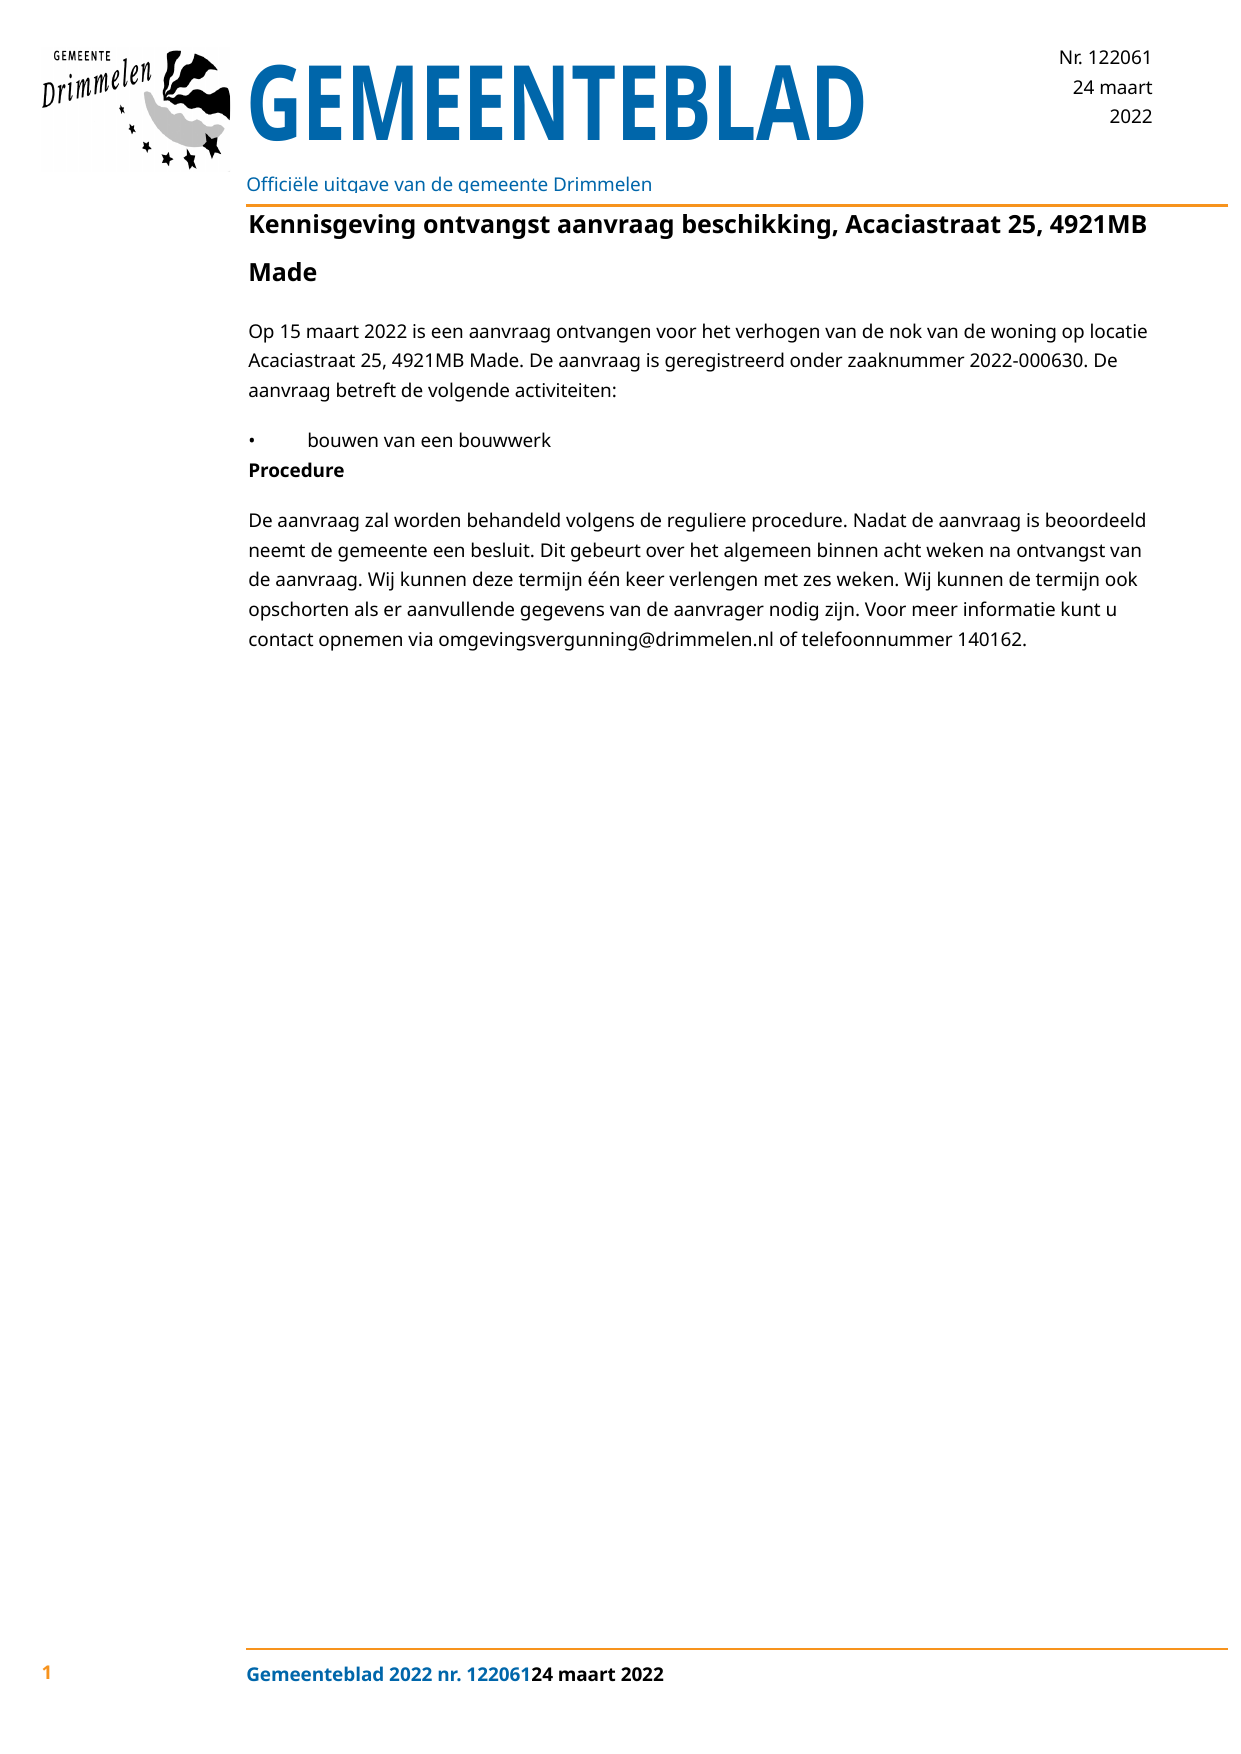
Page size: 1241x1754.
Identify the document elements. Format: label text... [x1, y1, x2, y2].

picture [41, 47, 231, 172]
text Op 15 maart 2022 is een aanvraag ontvangen voor het verhogen van de nok van de woning op locatie Acaciastraat 25, 4921MB Made. De aanvraag is geregistreerd onder zaaknummer 2022-000630. De aanvraag betreft de volgende activiteiten: [248, 318, 1152, 403]
list bouwen van een bouwwerk [248, 427, 1152, 453]
text De aanvraag zal worden behandeld volgens de reguliere procedure. Nadat de aanvraag is beoordeeld neemt de gemeente een besluit. Dit gebeurt over het algemeen binnen acht weken na ontvangst van de aanvraag. Wij kunnen deze termijn één keer verlengen met zes weken. Wij kunnen de termijn ook opschorten als er aanvullende gegevens van de aanvrager nodig zijn. Voor meer informatie kunt u contact opnemen via omgevingsvergunning@drimmelen.nl of telefoonnummer 140162. [248, 507, 1152, 652]
text Procedure [248, 457, 1152, 483]
text Kennisgeving ontvangst aanvraag beschikking, Acaciastraat 25, 4921MB Made [248, 207, 1152, 288]
